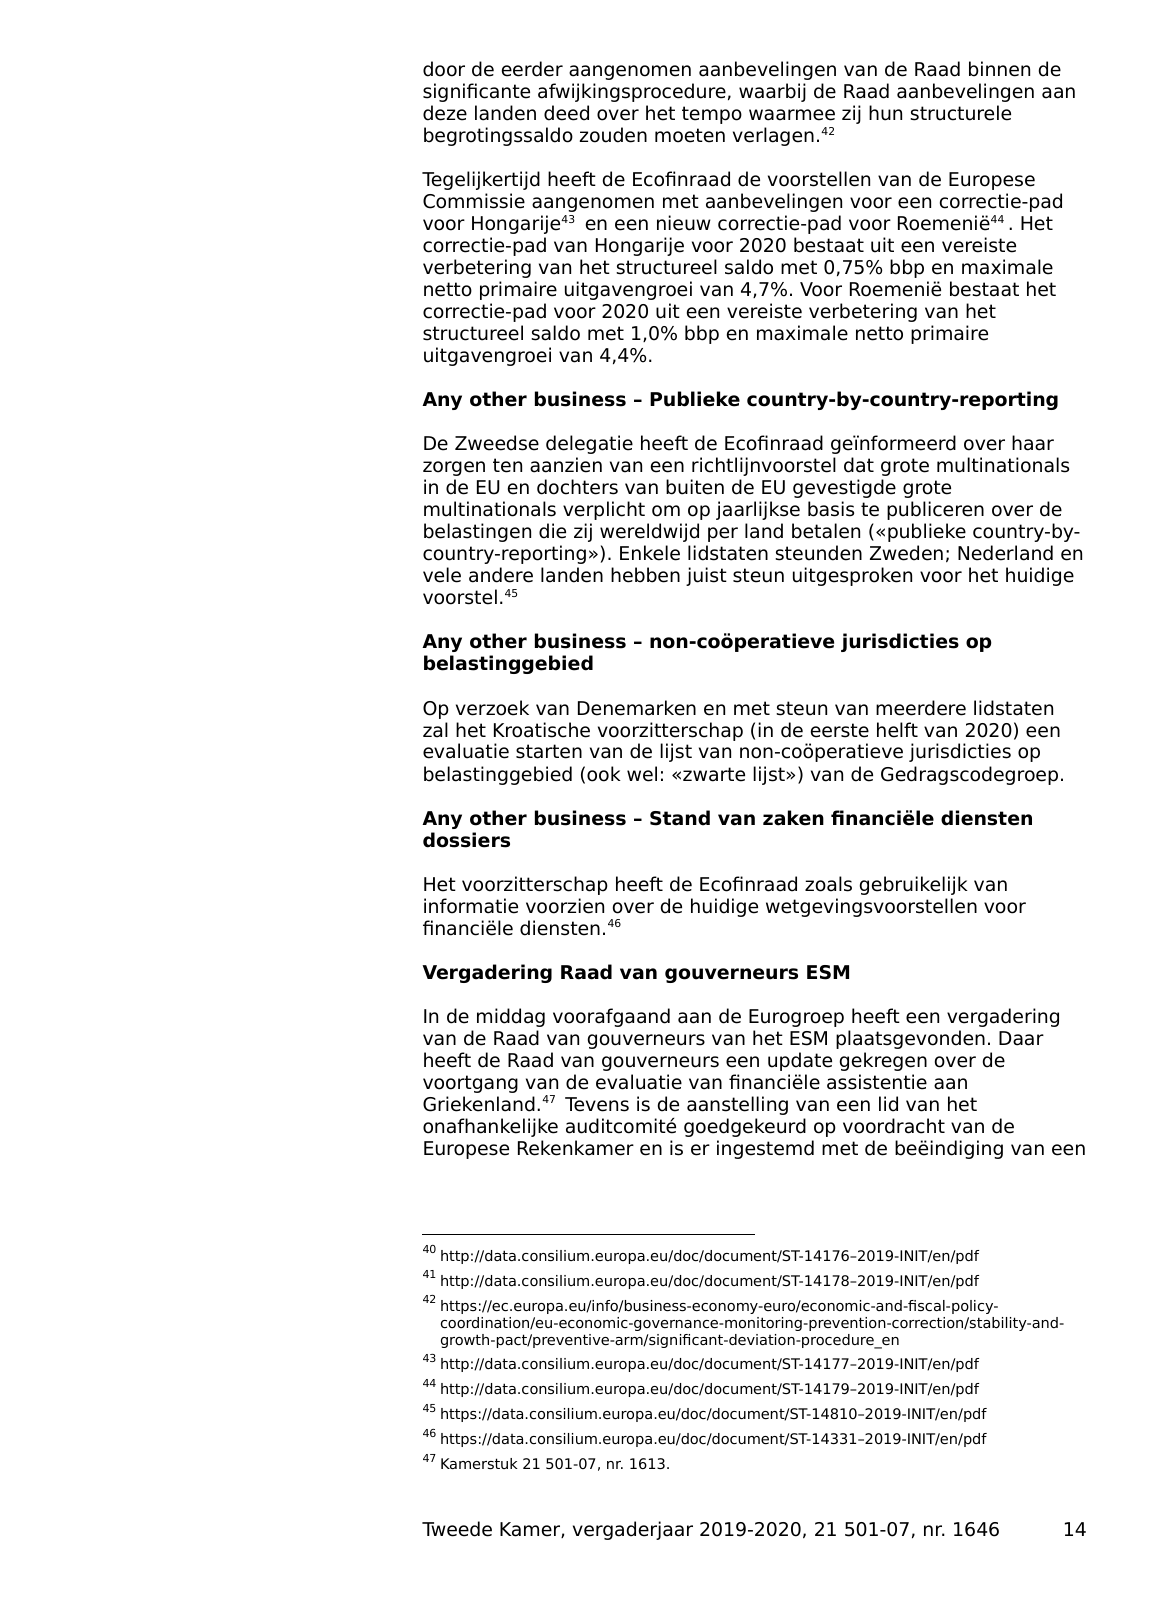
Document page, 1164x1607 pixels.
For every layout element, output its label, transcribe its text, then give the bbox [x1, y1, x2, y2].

text Tegelijkertijd heeft de Ecofinraad de voorstellen van de Europese Commissie aangenomen met aanbevelingen voor een correctie-pad voor Hongarije en een nieuw correctie-pad voor Roemenië. Het correctie-pad van Hongarije voor 2020 bestaat uit een vereiste verbetering van het structureel saldo met 0,75% bbp en maximale netto primaire uitgavengroei van 4,7%. Voor Roemenië bestaat het correctie-pad voor 2020 uit een vereiste verbetering van het structureel saldo met 1,0% bbp en maximale netto primaire uitgavengroei van 4,4%. [422, 169, 1087, 367]
subtitle Vergadering Raad van gouverneurs ESM [422, 962, 1087, 984]
text http://data.consilium.europa.eu/doc/document/ST-14177–2019-INIT/en/pdf [422, 1352, 1087, 1374]
subtitle Any other business – Publieke country-by-country-reporting [422, 389, 1087, 411]
text https://data.consilium.europa.eu/doc/document/ST-14331–2019-INIT/en/pdf [422, 1427, 1087, 1449]
text Kamerstuk 21 501-07, nr. 1613. [422, 1452, 1087, 1474]
text Op verzoek van Denemarken en met steun van meerdere lidstaten zal het Kroatische voorzitterschap (in de eerste helft van 2020) een evaluatie starten van de lijst van non-coöperatieve jurisdicties op belastinggebied (ook wel: «zwarte lijst») van de Gedragscodegroep. [422, 697, 1087, 785]
text In de middag voorafgaand aan de Eurogroep heeft een vergadering van de Raad van gouverneurs van het ESM plaatsgevonden. Daar heeft de Raad van gouverneurs een update gekregen over de voortgang van de evaluatie van financiële assistentie aan Griekenland. Tevens is de aanstelling van een lid van het onafhankelijke auditcomité goedgekeurd op voordracht van de Europese Rekenkamer en is er ingestemd met de beëindiging van een [422, 1006, 1087, 1160]
text http://data.consilium.europa.eu/doc/document/ST-14178–2019-INIT/en/pdf [422, 1268, 1087, 1291]
text http://data.consilium.europa.eu/doc/document/ST-14176–2019-INIT/en/pdf [422, 1243, 1087, 1266]
subtitle Any other business – Stand van zaken financiële diensten dossiers [422, 808, 1087, 852]
text door de eerder aangenomen aanbevelingen van de Raad binnen de significante afwijkingsprocedure, waarbij de Raad aanbevelingen aan deze landen deed over het tempo waarmee zij hun structurele begrotingssaldo zouden moeten verlagen. [422, 59, 1087, 147]
text De Zweedse delegatie heeft de Ecofinraad geïnformeerd over haar zorgen ten aanzien van een richtlijnvoorstel dat grote multinationals in de EU en dochters van buiten de EU gevestigde grote multinationals verplicht om op jaarlijkse basis te publiceren over de belastingen die zij wereldwijd per land betalen («publieke country-by-country-reporting»). Enkele lidstaten steunden Zweden; Nederland en vele andere landen hebben juist steun uitgesproken voor het huidige voorstel. [422, 433, 1087, 609]
text Het voorzitterschap heeft de Ecofinraad zoals gebruikelijk van informatie voorzien over de huidige wetgevingsvoorstellen voor financiële diensten. [422, 874, 1087, 940]
text https://ec.europa.eu/info/business-economy-euro/economic-and-fiscal-policy-coordination/eu-economic-governance-monitoring-prevention-correction/stability-and-growth-pact/preventive-arm/significant-deviation-procedure_en [422, 1293, 1087, 1349]
subtitle Any other business – non-coöperatieve jurisdicties op belastinggebied [422, 631, 1087, 675]
text http://data.consilium.europa.eu/doc/document/ST-14179–2019-INIT/en/pdf [422, 1377, 1087, 1399]
text https://data.consilium.europa.eu/doc/document/ST-14810–2019-INIT/en/pdf [422, 1402, 1087, 1424]
